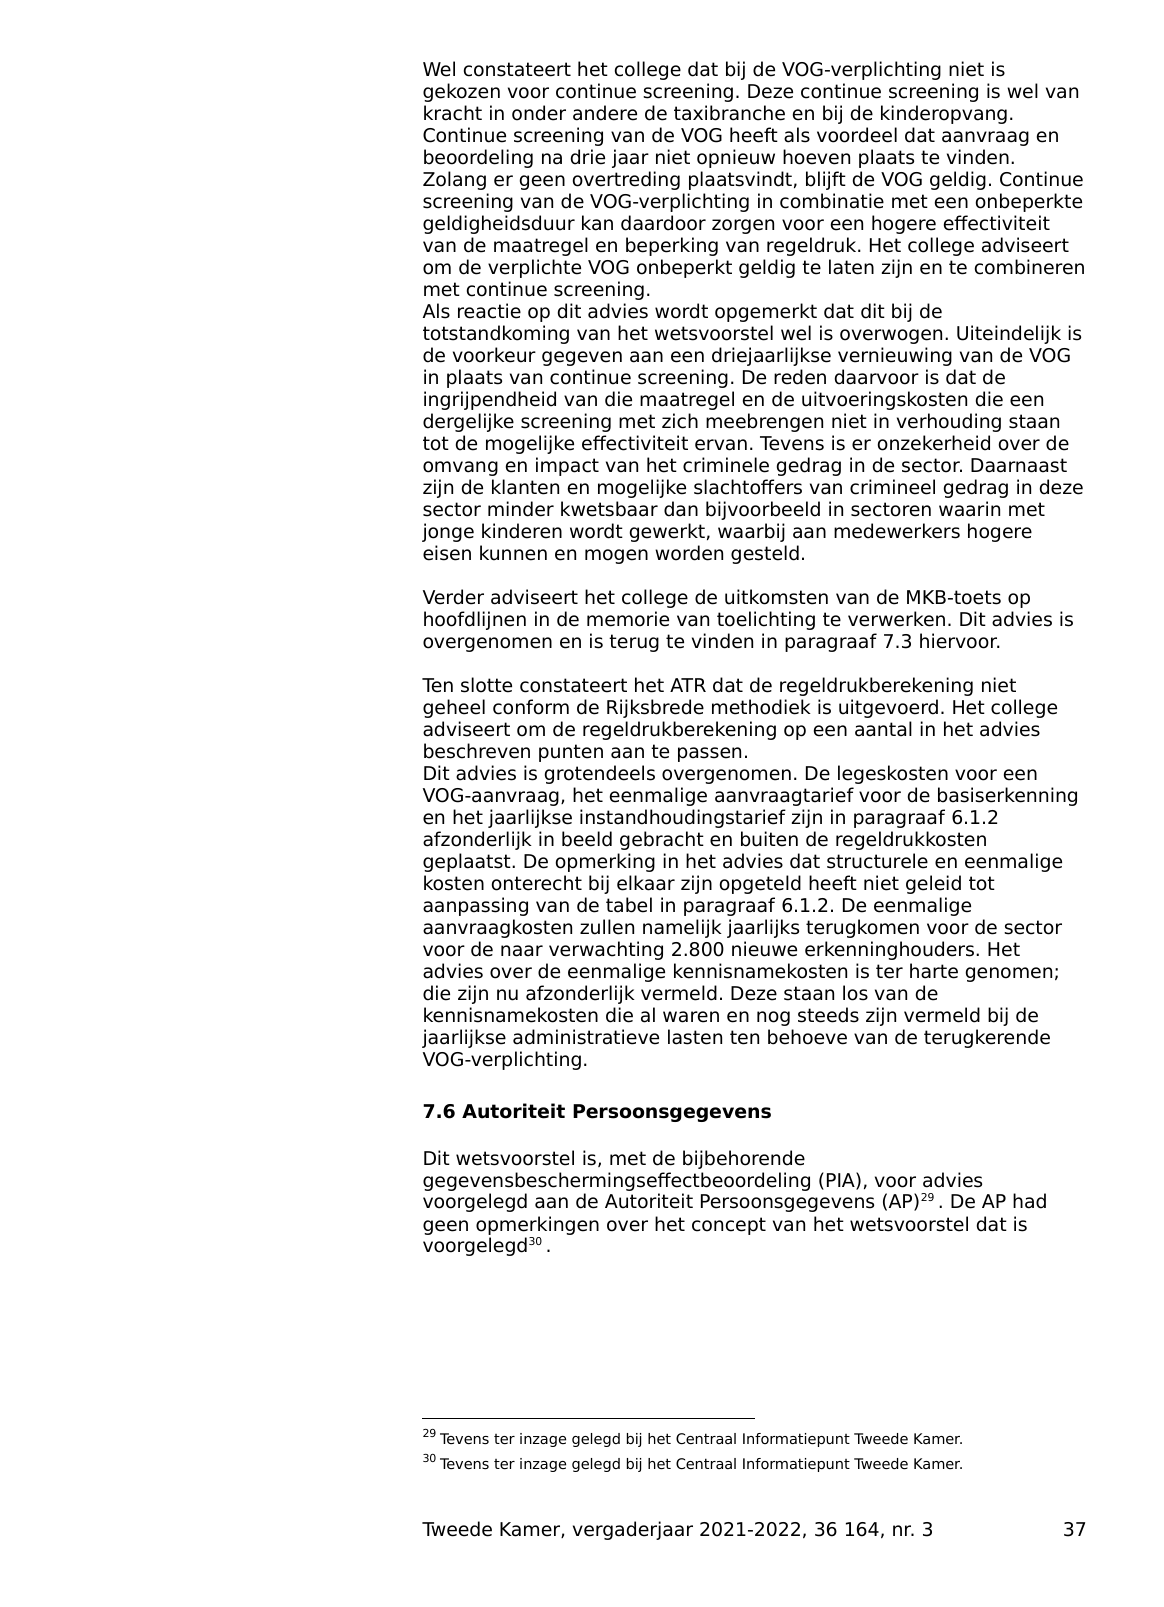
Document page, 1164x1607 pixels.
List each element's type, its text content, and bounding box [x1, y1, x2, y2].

text Wel constateert het college dat bij de VOG-verplichting niet is gekozen voor continue screening. Deze continue screening is wel van kracht in onder andere de taxibranche en bij de kinderopvang. Continue screening van de VOG heeft als voordeel dat aanvraag en beoordeling na drie jaar niet opnieuw hoeven plaats te vinden. Zolang er geen overtreding plaatsvindt, blijft de VOG geldig. Continue screening van de VOG-verplichting in combinatie met een onbeperkte geldigheidsduur kan daardoor zorgen voor een hogere effectiviteit van de maatregel en beperking van regeldruk. Het college adviseert om de verplichte VOG onbeperkt geldig te laten zijn en te combineren met continue screening. [422, 59, 1087, 301]
text Verder adviseert het college de uitkomsten van de MKB-toets op hoofdlijnen in de memorie van toelichting te verwerken. Dit advies is overgenomen en is terug te vinden in paragraaf 7.3 hiervoor. [422, 587, 1087, 653]
text Dit advies is grotendeels overgenomen. De legeskosten voor een VOG-aanvraag, het eenmalige aanvraagtarief voor de basiserkenning en het jaarlijkse instandhoudingstarief zijn in paragraaf 6.1.2 afzonderlijk in beeld gebracht en buiten de regeldrukkosten geplaatst. De opmerking in het advies dat structurele en eenmalige kosten onterecht bij elkaar zijn opgeteld heeft niet geleid tot aanpassing van de tabel in paragraaf 6.1.2. De eenmalige aanvraagkosten zullen namelijk jaarlijks terugkomen voor de sector voor de naar verwachting 2.800 nieuwe erkenninghouders. Het advies over de eenmalige kennisnamekosten is ter harte genomen; die zijn nu afzonderlijk vermeld. Deze staan los van de kennisnamekosten die al waren en nog steeds zijn vermeld bij de jaarlijkse administratieve lasten ten behoeve van de terugkerende VOG-verplichting. [422, 763, 1087, 1071]
text Ten slotte constateert het ATR dat de regeldrukberekening niet geheel conform de Rijksbrede methodiek is uitgevoerd. Het college adviseert om de regeldrukberekening op een aantal in het advies beschreven punten aan te passen. [422, 675, 1087, 763]
text Dit wetsvoorstel is, met de bijbehorende gegevensbeschermingseffectbeoordeling (PIA), voor advies voorgelegd aan de Autoriteit Persoonsgegevens (AP). De AP had geen opmerkingen over het concept van het wetsvoorstel dat is voorgelegd. [422, 1147, 1087, 1257]
text Tevens ter inzage gelegd bij het Centraal Informatiepunt Tweede Kamer. [422, 1427, 1087, 1449]
text Tevens ter inzage gelegd bij het Centraal Informatiepunt Tweede Kamer. [422, 1452, 1087, 1474]
subtitle 7.6 Autoriteit Persoonsgegevens [422, 1101, 1087, 1122]
text Als reactie op dit advies wordt opgemerkt dat dit bij de totstandkoming van het wetsvoorstel wel is overwogen. Uiteindelijk is de voorkeur gegeven aan een driejaarlijkse vernieuwing van de VOG in plaats van continue screening. De reden daarvoor is dat de ingrijpendheid van die maatregel en de uitvoeringskosten die een dergelijke screening met zich meebrengen niet in verhouding staan tot de mogelijke effectiviteit ervan. Tevens is er onzekerheid over de omvang en impact van het criminele gedrag in de sector. Daarnaast zijn de klanten en mogelijke slachtoffers van crimineel gedrag in deze sector minder kwetsbaar dan bijvoorbeeld in sectoren waarin met jonge kinderen wordt gewerkt, waarbij aan medewerkers hogere eisen kunnen en mogen worden gesteld. [422, 301, 1087, 564]
